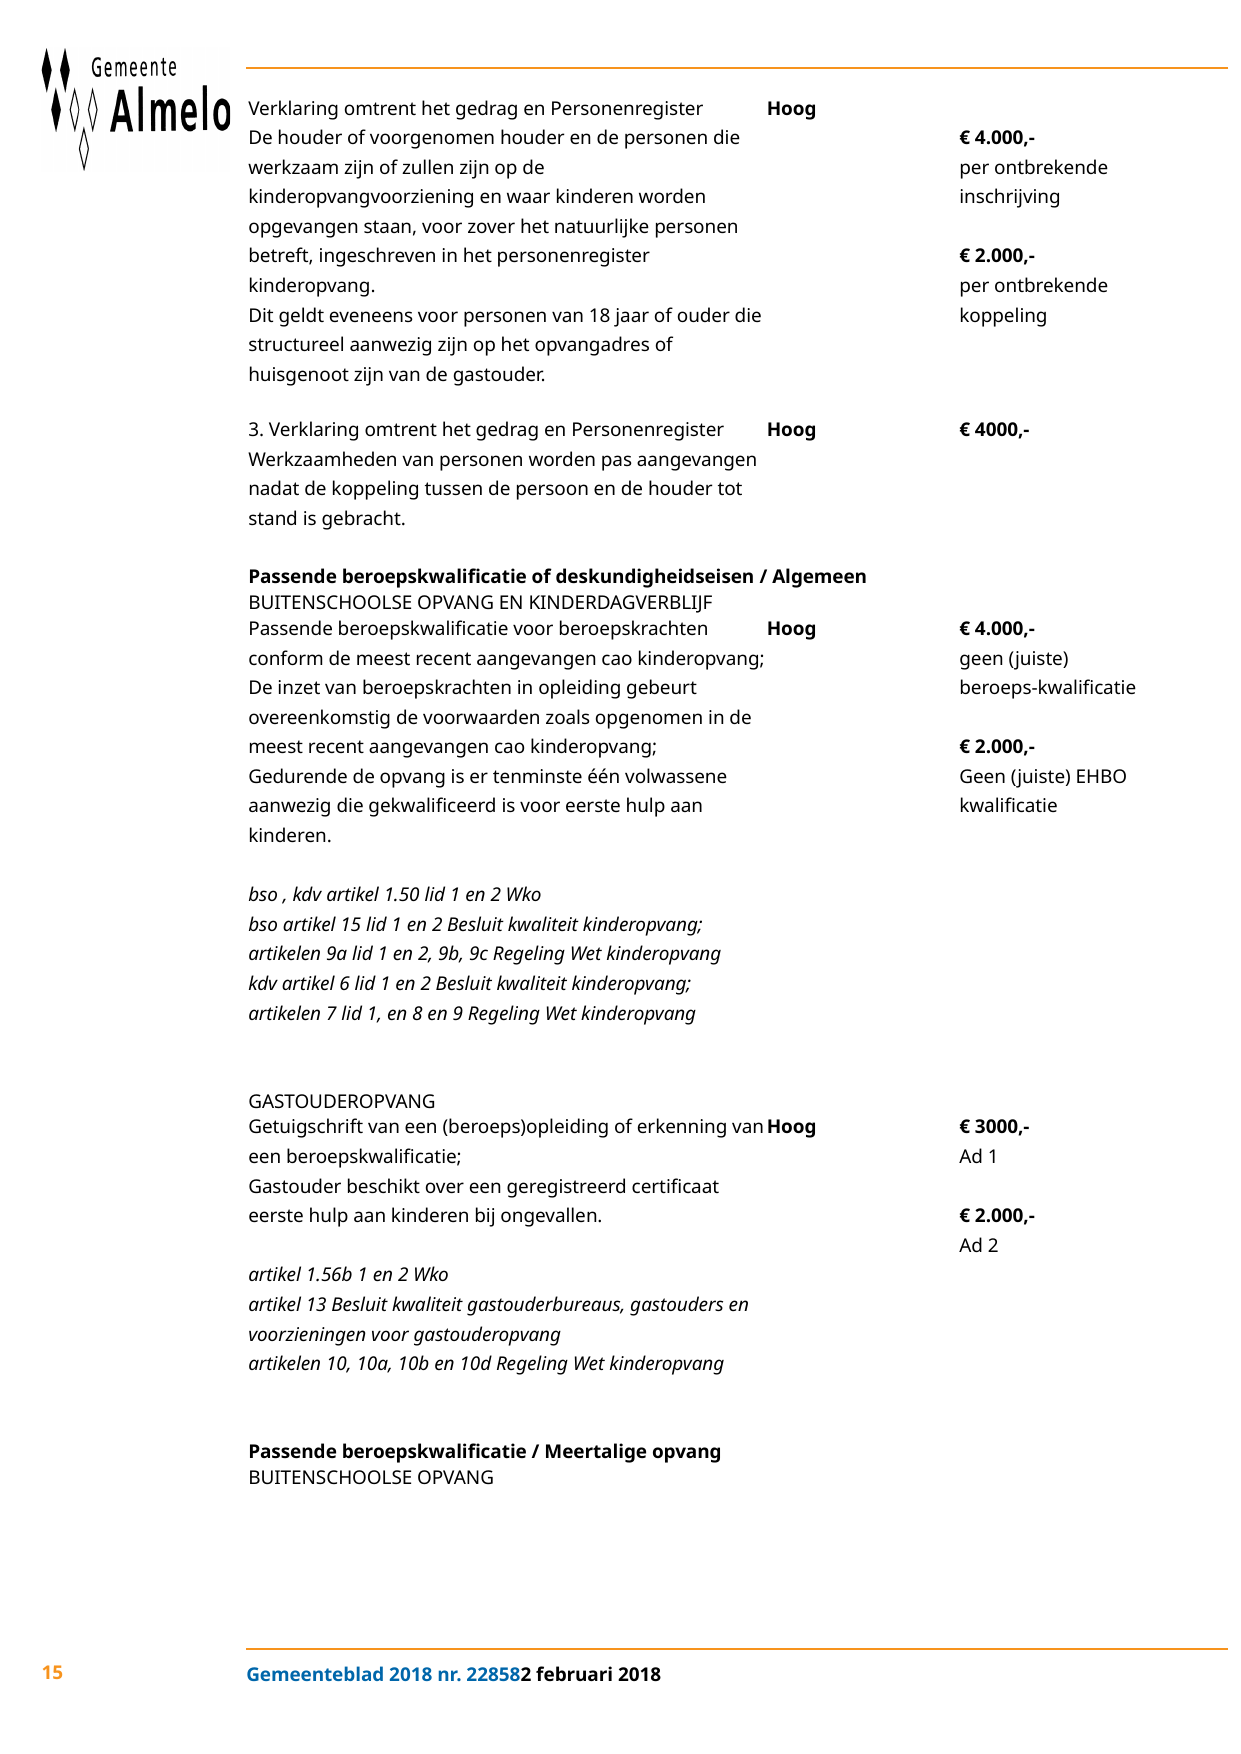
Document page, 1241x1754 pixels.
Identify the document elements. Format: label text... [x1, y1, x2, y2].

table_cell Getuigschrift van een (beroeps)opleiding of erkenning van een beroepskwalificatie; Gastouder beschikt over een geregistreerd certificaat eerste hulp aan kinderen bij ongevallen. artikel 1.56b 1 en 2 Wko artikel 13 Besluit kwaliteit gastouderbureaus, gastouders en voorzieningen voor gastouderopvang artikelen 10, 10a, 10b en 10d Regeling Wet kinderopvang [248, 1114, 767, 1406]
table_cell Hoog [767, 416, 959, 531]
table_cell Hoog [767, 95, 959, 416]
picture [41, 47, 231, 172]
table_header Passende beroepskwalificatie / Meertalige opvang [248, 1439, 1152, 1464]
table_cell Hoog [767, 1114, 959, 1406]
table_header GASTOUDEROPVANG [248, 1088, 1152, 1114]
table_cell € 4000,- [959, 416, 1152, 531]
table_cell 3. Verklaring omtrent het gedrag en Personenregister Werkzaamheden van personen worden pas aangevangen nadat de koppeling tussen de persoon en de houder tot stand is gebracht. [248, 416, 767, 531]
table_cell € 4.000,- per ontbrekende inschrijving € 2.000,- per ontbrekende koppeling [959, 95, 1152, 416]
table_cell BUITENSCHOOLSE OPVANG EN KINDERDAGVERBLIJF [248, 590, 1152, 615]
table_header Passende beroepskwalificatie of deskundigheidseisen / Algemeen [248, 564, 1152, 589]
table_cell € 3000,- Ad 1 € 2.000,- Ad 2 [959, 1114, 1152, 1406]
table_cell Verklaring omtrent het gedrag en Personenregister De houder of voorgenomen houder en de personen die werkzaam zijn of zullen zijn op de kinderopvangvoorziening en waar kinderen worden opgevangen staan, voor zover het natuurlijke personen betreft, ingeschreven in het personenregister kinderopvang. Dit geldt eveneens voor personen van 18 jaar of ouder die structureel aanwezig zijn op het opvangadres of huisgenoot zijn van de gastouder. [248, 95, 767, 416]
table_cell BUITENSCHOOLSE OPVANG [248, 1464, 1152, 1490]
table_cell € 4.000,- geen (juiste) beroeps-kwalificatie € 2.000,- Geen (juiste) EHBO kwalificatie [959, 615, 1152, 1055]
table_cell Hoog [767, 615, 959, 1055]
table_cell Passende beroepskwalificatie voor beroepskrachten conform de meest recent aangevangen cao kinderopvang; De inzet van beroepskrachten in opleiding gebeurt overeenkomstig de voorwaarden zoals opgenomen in de meest recent aangevangen cao kinderopvang; Gedurende de opvang is er tenminste één volwassene aanwezig die gekwalificeerd is voor eerste hulp aan kinderen. bso , kdv artikel 1.50 lid 1 en 2 Wko bso artikel 15 lid 1 en 2 Besluit kwaliteit kinderopvang; artikelen 9a lid 1 en 2, 9b, 9c Regeling Wet kinderopvang kdv artikel 6 lid 1 en 2 Besluit kwaliteit kinderopvang; artikelen 7 lid 1, en 8 en 9 Regeling Wet kinderopvang [248, 615, 767, 1055]
